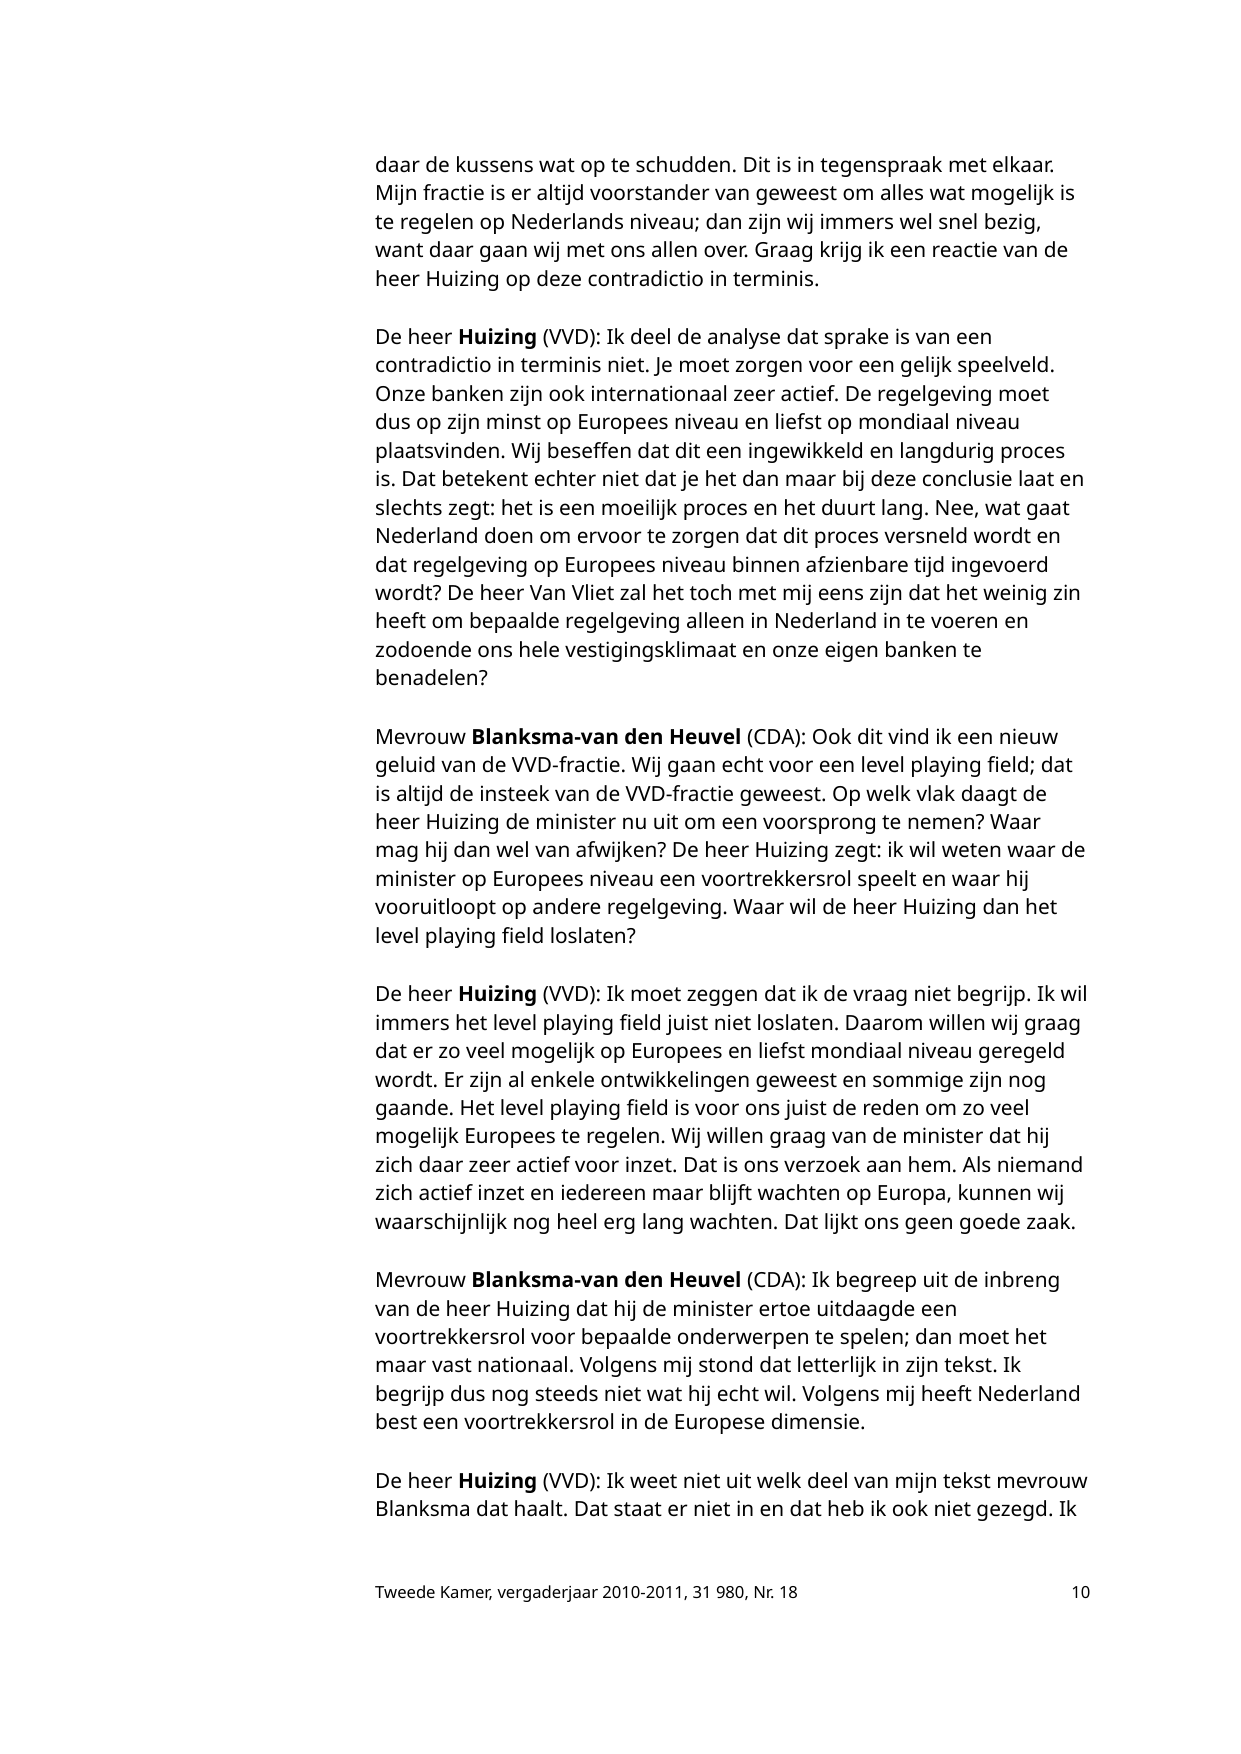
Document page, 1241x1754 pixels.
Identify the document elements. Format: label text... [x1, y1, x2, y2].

text De heer Huizing (VVD): Ik weet niet uit welk deel van mijn tekst mevrouw Blanksma dat haalt. Dat staat er niet in en dat heb ik ook niet gezegd. Ik [375, 1466, 1090, 1523]
text De heer Huizing (VVD): Ik moet zeggen dat ik de vraag niet begrijp. Ik wil immers het level playing field juist niet loslaten. Daarom willen wij graag dat er zo veel mogelijk op Europees en liefst mondiaal niveau geregeld wordt. Er zijn al enkele ontwikkelingen geweest en sommige zijn nog gaande. Het level playing field is voor ons juist de reden om zo veel mogelijk Europees te regelen. Wij willen graag van de minister dat hij zich daar zeer actief voor inzet. Dat is ons verzoek aan hem. Als niemand zich actief inzet en iedereen maar blijft wachten op Europa, kunnen wij waarschijnlijk nog heel erg lang wachten. Dat lijkt ons geen goede zaak. [375, 979, 1090, 1235]
text De heer Huizing (VVD): Ik deel de analyse dat sprake is van een contradictio in terminis niet. Je moet zorgen voor een gelijk speelveld. Onze banken zijn ook internationaal zeer actief. De regelgeving moet dus op zijn minst op Europees niveau en liefst op mondiaal niveau plaatsvinden. Wij beseffen dat dit een ingewikkeld en langdurig proces is. Dat betekent echter niet dat je het dan maar bij deze conclusie laat en slechts zegt: het is een moeilijk proces en het duurt lang. Nee, wat gaat Nederland doen om ervoor te zorgen dat dit proces versneld wordt en dat regelgeving op Europees niveau binnen afzienbare tijd ingevoerd wordt? De heer Van Vliet zal het toch met mij eens zijn dat het weinig zin heeft om bepaalde regelgeving alleen in Nederland in te voeren en zodoende ons hele vestigingsklimaat en onze eigen banken te benadelen? [375, 322, 1090, 692]
text Mevrouw Blanksma-van den Heuvel (CDA): Ik begreep uit de inbreng van de heer Huizing dat hij de minister ertoe uitdaagde een voortrekkersrol voor bepaalde onderwerpen te spelen; dan moet het maar vast nationaal. Volgens mij stond dat letterlijk in zijn tekst. Ik begrijp dus nog steeds niet wat hij echt wil. Volgens mij heeft Nederland best een voortrekkersrol in de Europese dimensie. [375, 1265, 1090, 1436]
text Mevrouw Blanksma-van den Heuvel (CDA): Ook dit vind ik een nieuw geluid van de VVD-fractie. Wij gaan echt voor een level playing field; dat is altijd de insteek van de VVD-fractie geweest. Op welk vlak daagt de heer Huizing de minister nu uit om een voorsprong te nemen? Waar mag hij dan wel van afwijken? De heer Huizing zegt: ik wil weten waar de minister op Europees niveau een voortrekkersrol speelt en waar hij vooruitloopt op andere regelgeving. Waar wil de heer Huizing dan het level playing field loslaten? [375, 722, 1090, 949]
text daar de kussens wat op te schudden. Dit is in tegenspraak met elkaar. Mijn fractie is er altijd voorstander van geweest om alles wat mogelijk is te regelen op Nederlands niveau; dan zijn wij immers wel snel bezig, want daar gaan wij met ons allen over. Graag krijg ik een reactie van de heer Huizing op deze contradictio in terminis. [375, 150, 1090, 292]
